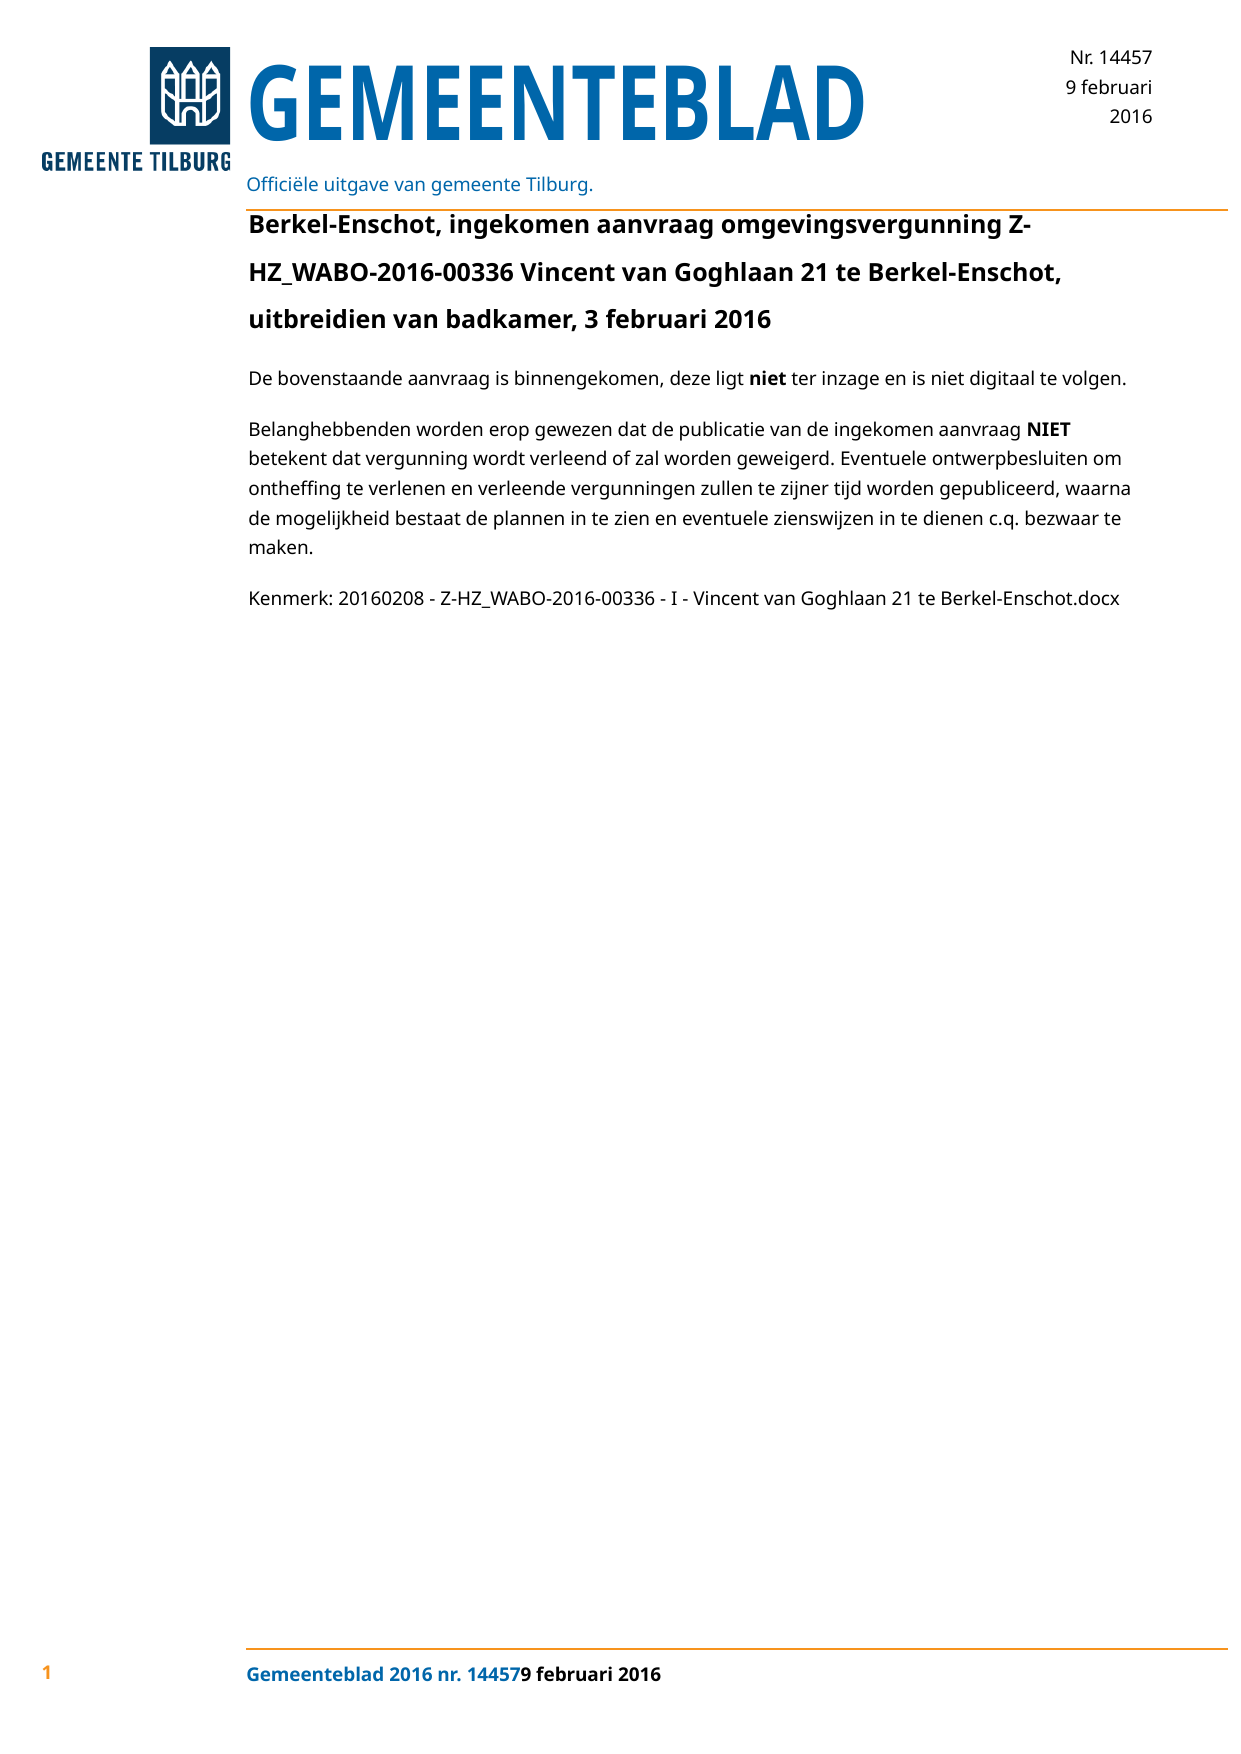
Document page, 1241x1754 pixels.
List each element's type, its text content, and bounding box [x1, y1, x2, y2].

text De bovenstaande aanvraag is binnengekomen, deze ligt niet ter inzage en is niet digitaal te volgen. [248, 366, 1152, 391]
text Kenmerk: 20160208 - Z-HZ_WABO-2016-00336 - I - Vincent van Goghlaan 21 te Berkel-Enschot.docx [248, 585, 1152, 610]
text Berkel-Enschot, ingekomen aanvraag omgevingsvergunning Z-HZ_WABO-2016-00336 Vincent van Goghlaan 21 te Berkel-Enschot, uitbreidien van badkamer, 3 februari 2016 [248, 211, 1152, 336]
text Belanghebbenden worden erop gewezen dat de publicatie van de ingekomen aanvraag NIET betekent dat vergunning wordt verleend of zal worden geweigerd. Eventuele ontwerpbesluiten om ontheffing te verlenen en verleende vergunningen zullen te zijner tijd worden gepubliceerd, waarna de mogelijkheid bestaat de plannen in te zien en eventuele zienswijzen in te dienen c.q. bezwaar te maken. [248, 416, 1152, 560]
picture [41, 47, 231, 172]
